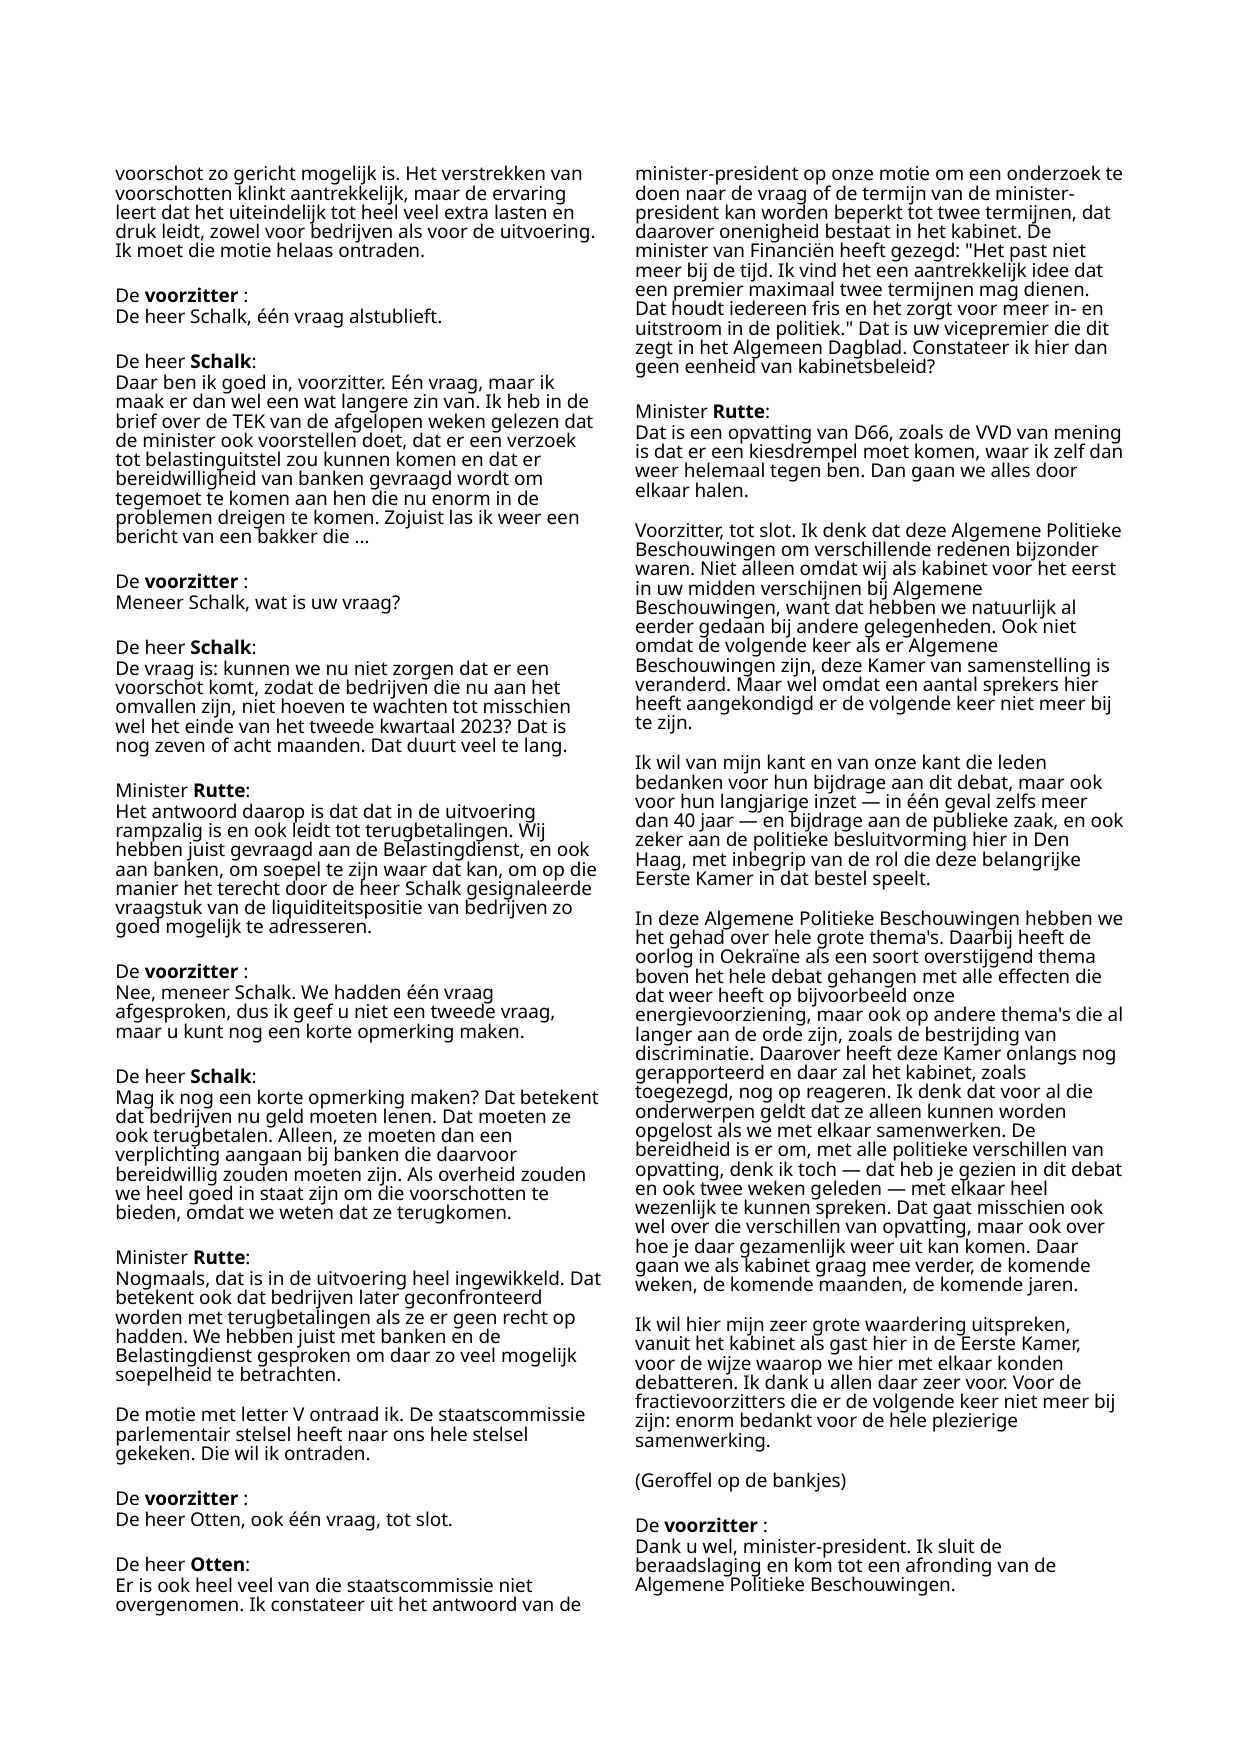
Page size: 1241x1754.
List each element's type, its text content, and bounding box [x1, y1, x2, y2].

text Minister Rutte: [635, 398, 1125, 424]
text De voorzitter : [115, 1485, 605, 1511]
text De heer Otten: [115, 1551, 605, 1577]
text Minister Rutte: [115, 1244, 605, 1270]
text (Geroffel op de bankjes) [635, 1472, 1125, 1491]
text De heer Schalk: [115, 348, 605, 374]
text Voorzitter, tot slot. Ik denk dat deze Algemene Politieke Beschouwingen om verschillende redenen bijzonder waren. Niet alleen omdat wij als kabinet voor het eerst in uw midden verschijnen bij Algemene Beschouwingen, want dat hebben we natuurlijk al eerder gedaan bij andere gelegenheden. Ook niet omdat de volgende keer als er Algemene Beschouwingen zijn, deze Kamer van samenstelling is veranderd. Maar wel omdat een aantal sprekers hier heeft aangekondigd er de volgende keer niet meer bij te zijn. [635, 522, 1125, 734]
text De voorzitter : [635, 1512, 1125, 1538]
text De heer Otten, ook één vraag, tot slot. [115, 1511, 605, 1530]
text voorschot zo gericht mogelijk is. Het verstrekken van voorschotten klinkt aantrekkelijk, maar de ervaring leert dat het uiteindelijk tot heel veel extra lasten en druk leidt, zowel voor bedrijven als voor de uitvoering. Ik moet die motie helaas ontraden. [115, 165, 605, 262]
text De voorzitter : [115, 282, 605, 308]
text Minister Rutte: [115, 777, 605, 803]
text In deze Algemene Politieke Beschouwingen hebben we het gehad over hele grote thema's. Daarbij heeft de oorlog in Oekraïne als een soort overstijgend thema boven het hele debat gehangen met alle effecten die dat weer heeft op bijvoorbeeld onze energievoorziening, maar ook op andere thema's die al langer aan de orde zijn, zoals de bestrijding van discriminatie. Daarover heeft deze Kamer onlangs nog gerapporteerd en daar zal het kabinet, zoals toegezegd, nog op reageren. Ik denk dat voor al die onderwerpen geldt dat ze alleen kunnen worden opgelost als we met elkaar samenwerken. De bereidheid is er om, met alle politieke verschillen van opvatting, denk ik toch — dat heb je gezien in dit debat en ook twee weken geleden — met elkaar heel wezenlijk te kunnen spreken. Dat gaat misschien ook wel over die verschillen van opvatting, maar ook over hoe je daar gezamenlijk weer uit kan komen. Daar gaan we als kabinet graag mee verder, de komende weken, de komende maanden, de komende jaren. [635, 910, 1125, 1295]
text De heer Schalk: [115, 634, 605, 660]
text Meneer Schalk, wat is uw vraag? [115, 594, 605, 613]
text Ik wil hier mijn zeer grote waardering uitspreken, vanuit het kabinet als gast hier in de Eerste Kamer, voor de wijze waarop we hier met elkaar konden debatteren. Ik dank u allen daar zeer voor. Voor de fractievoorzitters die er de volgende keer niet meer bij zijn: enorm bedankt voor de hele plezierige samenwerking. [635, 1316, 1125, 1451]
text Daar ben ik goed in, voorzitter. Eén vraag, maar ik maak er dan wel een wat langere zin van. Ik heb in de brief over de TEK van de afgelopen weken gelezen dat de minister ook voorstellen doet, dat er een verzoek tot belastinguitstel zou kunnen komen en dat er bereidwilligheid van banken gevraagd wordt om tegemoet te komen aan hen die nu enorm in de problemen dreigen te komen. Zojuist las ik weer een bericht van een bakker die … [115, 374, 605, 547]
text Mag ik nog een korte opmerking maken? Dat betekent dat bedrijven nu geld moeten lenen. Dat moeten ze ook terugbetalen. Alleen, ze moeten dan een verplichting aangaan bij banken die daarvoor bereidwillig zouden moeten zijn. Als overheid zouden we heel goed in staat zijn om die voorschotten te bieden, omdat we weten dat ze terugkomen. [115, 1089, 605, 1223]
text De vraag is: kunnen we nu niet zorgen dat er een voorschot komt, zodat de bedrijven die nu aan het omvallen zijn, niet hoeven te wachten tot misschien wel het einde van het tweede kwartaal 2023? Dat is nog zeven of acht maanden. Dat duurt veel te lang. [115, 660, 605, 756]
text Er is ook heel veel van die staatscommissie niet overgenomen. Ik constateer uit het antwoord van de [115, 1577, 605, 1615]
text minister-president op onze motie om een onderzoek te doen naar de vraag of de termijn van de minister-president kan worden beperkt tot twee termijnen, dat daarover onenigheid bestaat in het kabinet. De minister van Financiën heeft gezegd: "Het past niet meer bij de tijd. Ik vind het een aantrekkelijk idee dat een premier maximaal twee termijnen mag dienen. Dat houdt iedereen fris en het zorgt voor meer in- en uitstroom in de politiek." Dat is uw vicepremier die dit zegt in het Algemeen Dagblad. Constateer ik hier dan geen eenheid van kabinetsbeleid? [635, 165, 1125, 377]
text Dank u wel, minister-president. Ik sluit de beraadslaging en kom tot een afronding van de Algemene Politieke Beschouwingen. [635, 1538, 1125, 1596]
text De voorzitter : [115, 958, 605, 984]
text Het antwoord daarop is dat dat in de uitvoering rampzalig is en ook leidt tot terugbetalingen. Wij hebben juist gevraagd aan de Belastingdienst, en ook aan banken, om soepel te zijn waar dat kan, om op die manier het terecht door de heer Schalk gesignaleerde vraagstuk van de liquiditeitspositie van bedrijven zo goed mogelijk te adresseren. [115, 803, 605, 938]
text De heer Schalk: [115, 1063, 605, 1089]
text Nee, meneer Schalk. We hadden één vraag afgesproken, dus ik geef u niet een tweede vraag, maar u kunt nog een korte opmerking maken. [115, 984, 605, 1042]
text Nogmaals, dat is in de uitvoering heel ingewikkeld. Dat betekent ook dat bedrijven later geconfronteerd worden met terugbetalingen als ze er geen recht op hadden. We hebben juist met banken en de Belastingdienst gesproken om daar zo veel mogelijk soepelheid te betrachten. [115, 1270, 605, 1386]
text De motie met letter V ontraad ik. De staatscommissie parlementair stelsel heeft naar ons hele stelsel gekeken. Die wil ik ontraden. [115, 1406, 605, 1464]
text Dat is een opvatting van D66, zoals de VVD van mening is dat er een kiesdrempel moet komen, waar ik zelf dan weer helemaal tegen ben. Dan gaan we alles door elkaar halen. [635, 424, 1125, 501]
text De voorzitter : [115, 568, 605, 594]
text Ik wil van mijn kant en van onze kant die leden bedanken voor hun bijdrage aan dit debat, maar ook voor hun langjarige inzet — in één geval zelfs meer dan 40 jaar — en bijdrage aan de publieke zaak, en ook zeker aan de politieke besluitvorming hier in Den Haag, met inbegrip van de rol die deze belangrijke Eerste Kamer in dat bestel speelt. [635, 754, 1125, 889]
text De heer Schalk, één vraag alstublieft. [115, 308, 605, 327]
